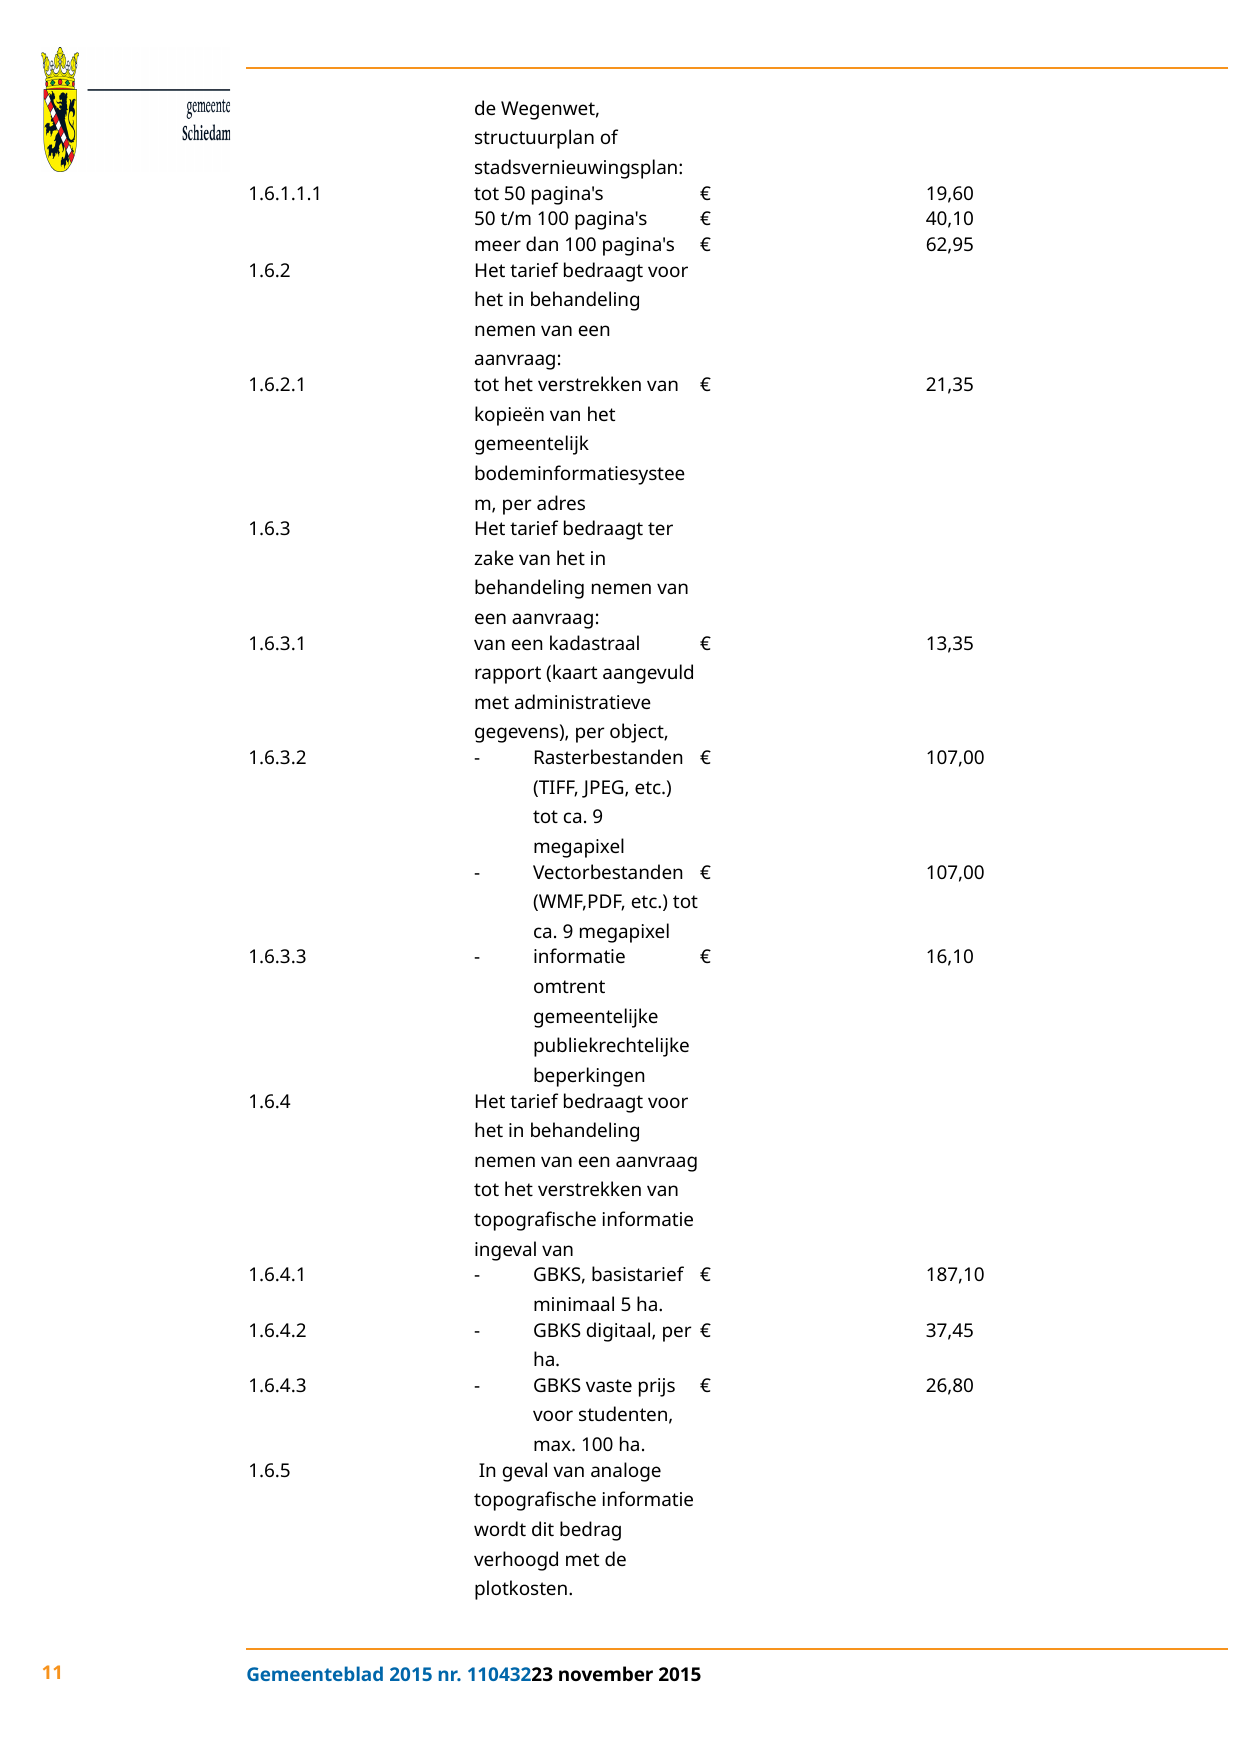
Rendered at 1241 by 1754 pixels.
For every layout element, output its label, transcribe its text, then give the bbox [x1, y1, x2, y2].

table_cell [926, 1088, 1152, 1261]
table_cell Het tarief bedraagt voor het in behandeling nemen van een aanvraag tot het verstrekken van topografische informatie ingeval van [474, 1088, 700, 1261]
table_cell € [700, 1372, 926, 1457]
table_cell [926, 95, 1152, 180]
table_cell 62,95 [926, 231, 1152, 257]
table_cell € [700, 859, 926, 944]
table_cell tot het verstrekken van kopieën van het gemeentelijk bodeminformatiesysteem, per adres [474, 371, 700, 515]
table_cell 1.6.4.2 [248, 1317, 474, 1372]
table_cell [248, 859, 474, 944]
table_cell GBKS vaste prijs voor studenten, max. 100 ha. [474, 1372, 700, 1457]
table_cell de Wegenwet, structuurplan of stadsvernieuwingsplan: [474, 95, 700, 180]
table_cell 107,00 [926, 744, 1152, 859]
table_cell informatie omtrent gemeentelijke publiekrechtelijke beperkingen [474, 944, 700, 1088]
table_cell 1.6.3.2 [248, 744, 474, 859]
table_cell [248, 95, 474, 180]
table_cell Het tarief bedraagt ter zake van het in behandeling nemen van een aanvraag: [474, 515, 700, 630]
table_cell 1.6.2 [248, 257, 474, 371]
table_cell 37,45 [926, 1317, 1152, 1372]
table_cell Het tarief bedraagt voor het in behandeling nemen van een aanvraag: [474, 257, 700, 371]
table_cell GBKS digitaal, per ha. [474, 1317, 700, 1372]
table_cell [248, 231, 474, 257]
table_cell [700, 95, 926, 180]
table_cell € [700, 1261, 926, 1317]
table_cell € [700, 180, 926, 205]
table_cell meer dan 100 pagina's [474, 231, 700, 257]
table_cell 1.6.3.3 [248, 944, 474, 1088]
table_cell tot 50 pagina's [474, 180, 700, 205]
table_cell 1.6.4.1 [248, 1261, 474, 1317]
table_cell € [700, 944, 926, 1088]
table_cell 40,10 [926, 205, 1152, 231]
table_cell 50 t/m 100 pagina's [474, 205, 700, 231]
table_cell Vectorbestanden (WMF,PDF, etc.) tot ca. 9 megapixel [474, 859, 700, 944]
table_cell 26,80 [926, 1372, 1152, 1457]
table_cell 1.6.5 [248, 1457, 474, 1601]
table_cell [700, 1457, 926, 1601]
table_cell € [700, 630, 926, 744]
table_cell 1.6.1.1.1 [248, 180, 474, 205]
table_cell 13,35 [926, 630, 1152, 744]
table_cell 187,10 [926, 1261, 1152, 1317]
table_cell [926, 257, 1152, 371]
table_cell [700, 257, 926, 371]
table_cell [700, 515, 926, 630]
table_cell € [700, 744, 926, 859]
table_cell 1.6.2.1 [248, 371, 474, 515]
table_cell 107,00 [926, 859, 1152, 944]
table_cell 1.6.3 [248, 515, 474, 630]
table_cell van een kadastraal rapport (kaart aangevuld met administratieve gegevens), per object, [474, 630, 700, 744]
table_cell GBKS, basistarief minimaal 5 ha. [474, 1261, 700, 1317]
table_cell Rasterbestanden (TIFF, JPEG, etc.) tot ca. 9 megapixel [474, 744, 700, 859]
table_cell [700, 1088, 926, 1261]
table_cell 1.6.4.3 [248, 1372, 474, 1457]
table_cell 1.6.4 [248, 1088, 474, 1261]
table_cell 16,10 [926, 944, 1152, 1088]
table_cell € [700, 231, 926, 257]
table_cell 19,60 [926, 180, 1152, 205]
table_cell 21,35 [926, 371, 1152, 515]
table_cell € [700, 1317, 926, 1372]
table_cell [248, 205, 474, 231]
table_cell 1.6.3.1 [248, 630, 474, 744]
table_cell € [700, 371, 926, 515]
table_cell € [700, 205, 926, 231]
table_cell In geval van analoge topografische informatie wordt dit bedrag verhoogd met de plotkosten. [474, 1457, 700, 1601]
table_cell [926, 515, 1152, 630]
picture [41, 47, 231, 172]
table_cell [926, 1457, 1152, 1601]
